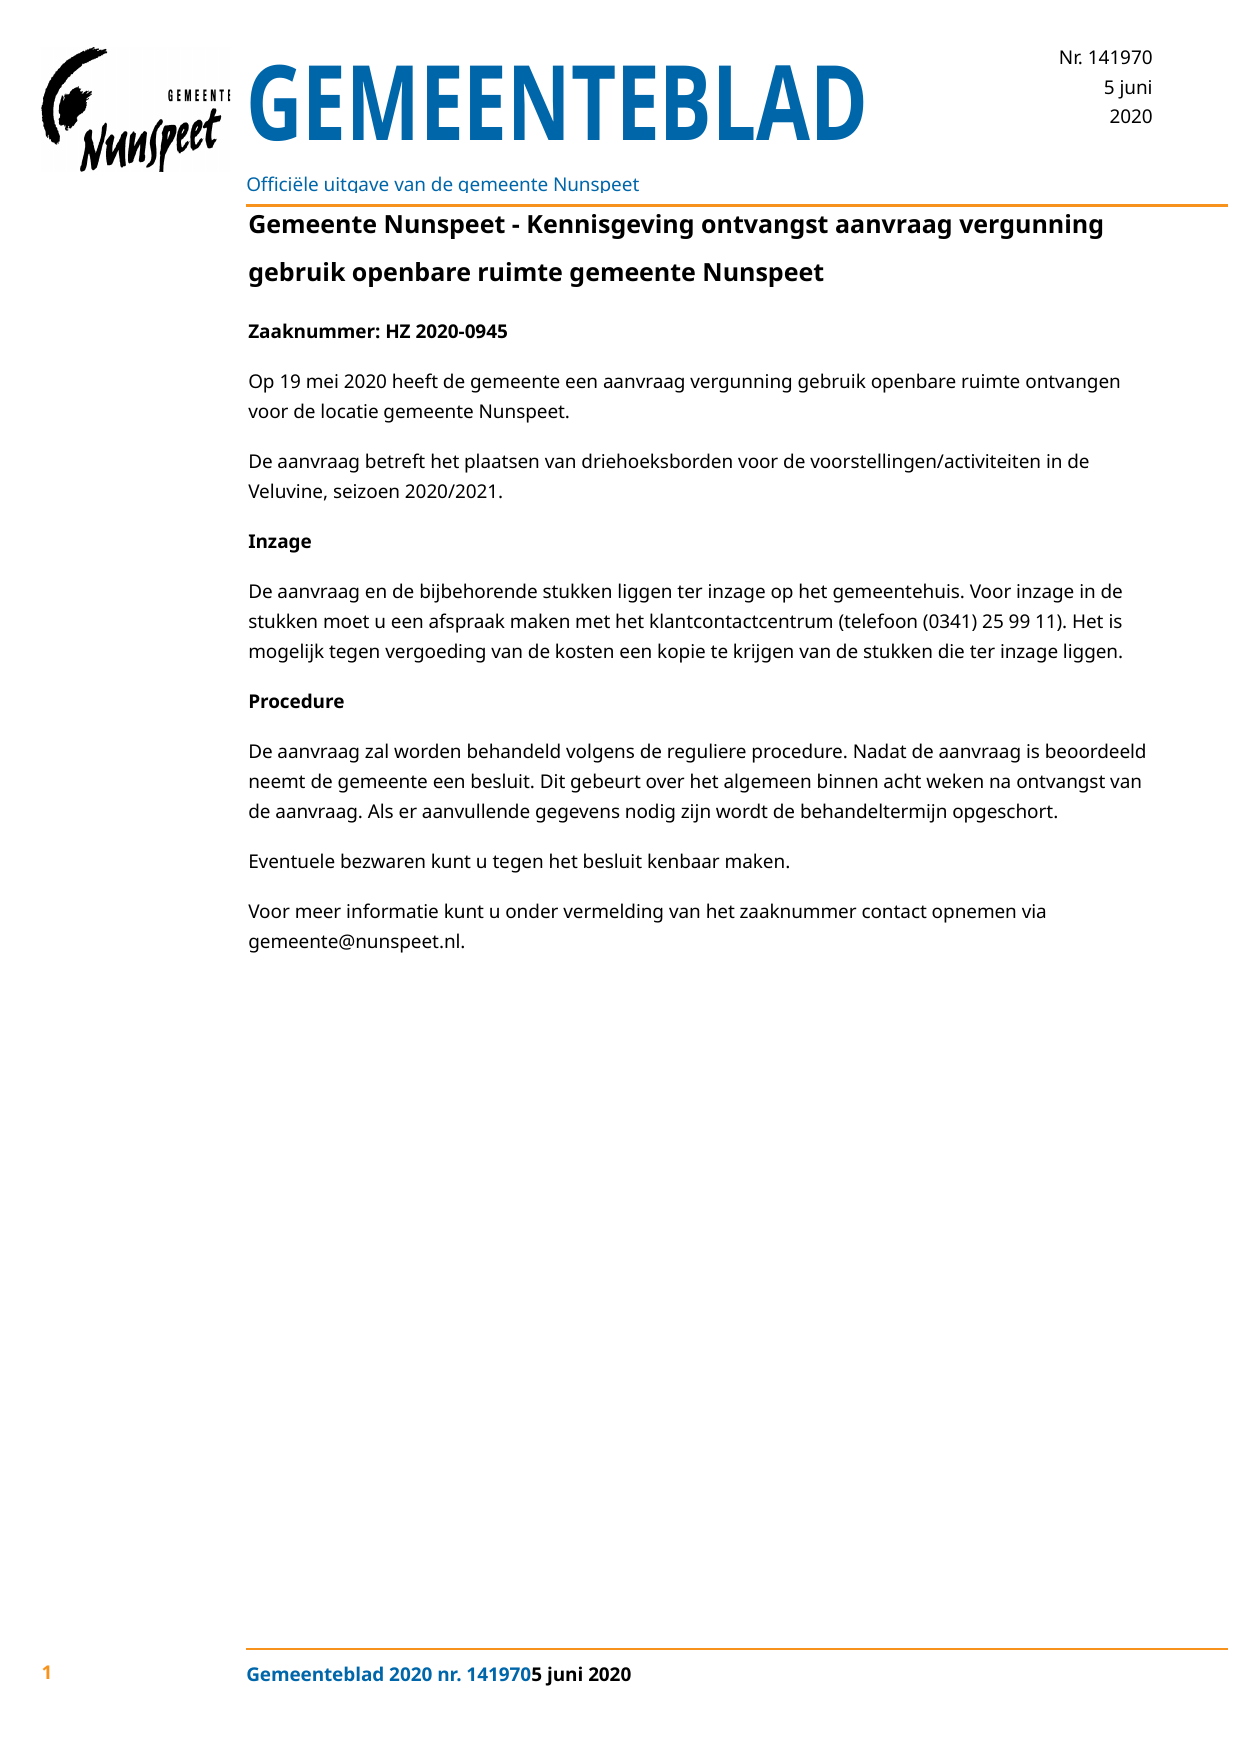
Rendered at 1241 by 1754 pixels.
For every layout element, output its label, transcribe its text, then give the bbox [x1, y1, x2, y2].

text Gemeente Nunspeet - Kennisgeving ontvangst aanvraag vergunning gebruik openbare ruimte gemeente Nunspeet [248, 207, 1152, 288]
text Voor meer informatie kunt u onder vermelding van het zaaknummer contact opnemen via gemeente@nunspeet.nl. [248, 899, 1152, 954]
text De aanvraag zal worden behandeld volgens de reguliere procedure. Nadat de aanvraag is beoordeeld neemt de gemeente een besluit. Dit gebeurt over het algemeen binnen acht weken na ontvangst van de aanvraag. Als er aanvullende gegevens nodig zijn wordt de behandeltermijn opgeschort. [248, 739, 1152, 824]
text Eventuele bezwaren kunt u tegen het besluit kenbaar maken. [248, 848, 1152, 874]
text De aanvraag betreft het plaatsen van driehoeksborden voor de voorstellingen/activiteiten in de Veluvine, seizoen 2020/2021. [248, 448, 1152, 504]
text Procedure [248, 688, 1152, 714]
text Inzage [248, 528, 1152, 554]
text De aanvraag en de bijbehorende stukken liggen ter inzage op het gemeentehuis. Voor inzage in de stukken moet u een afspraak maken met het klantcontactcentrum (telefoon (0341) 25 99 11). Het is mogelijk tegen vergoeding van de kosten een kopie te krijgen van de stukken die ter inzage liggen. [248, 579, 1152, 664]
picture [41, 47, 231, 172]
text Op 19 mei 2020 heeft de gemeente een aanvraag vergunning gebruik openbare ruimte ontvangen voor de locatie gemeente Nunspeet. [248, 368, 1152, 424]
text Zaaknummer: HZ 2020-0945 [248, 318, 1152, 344]
